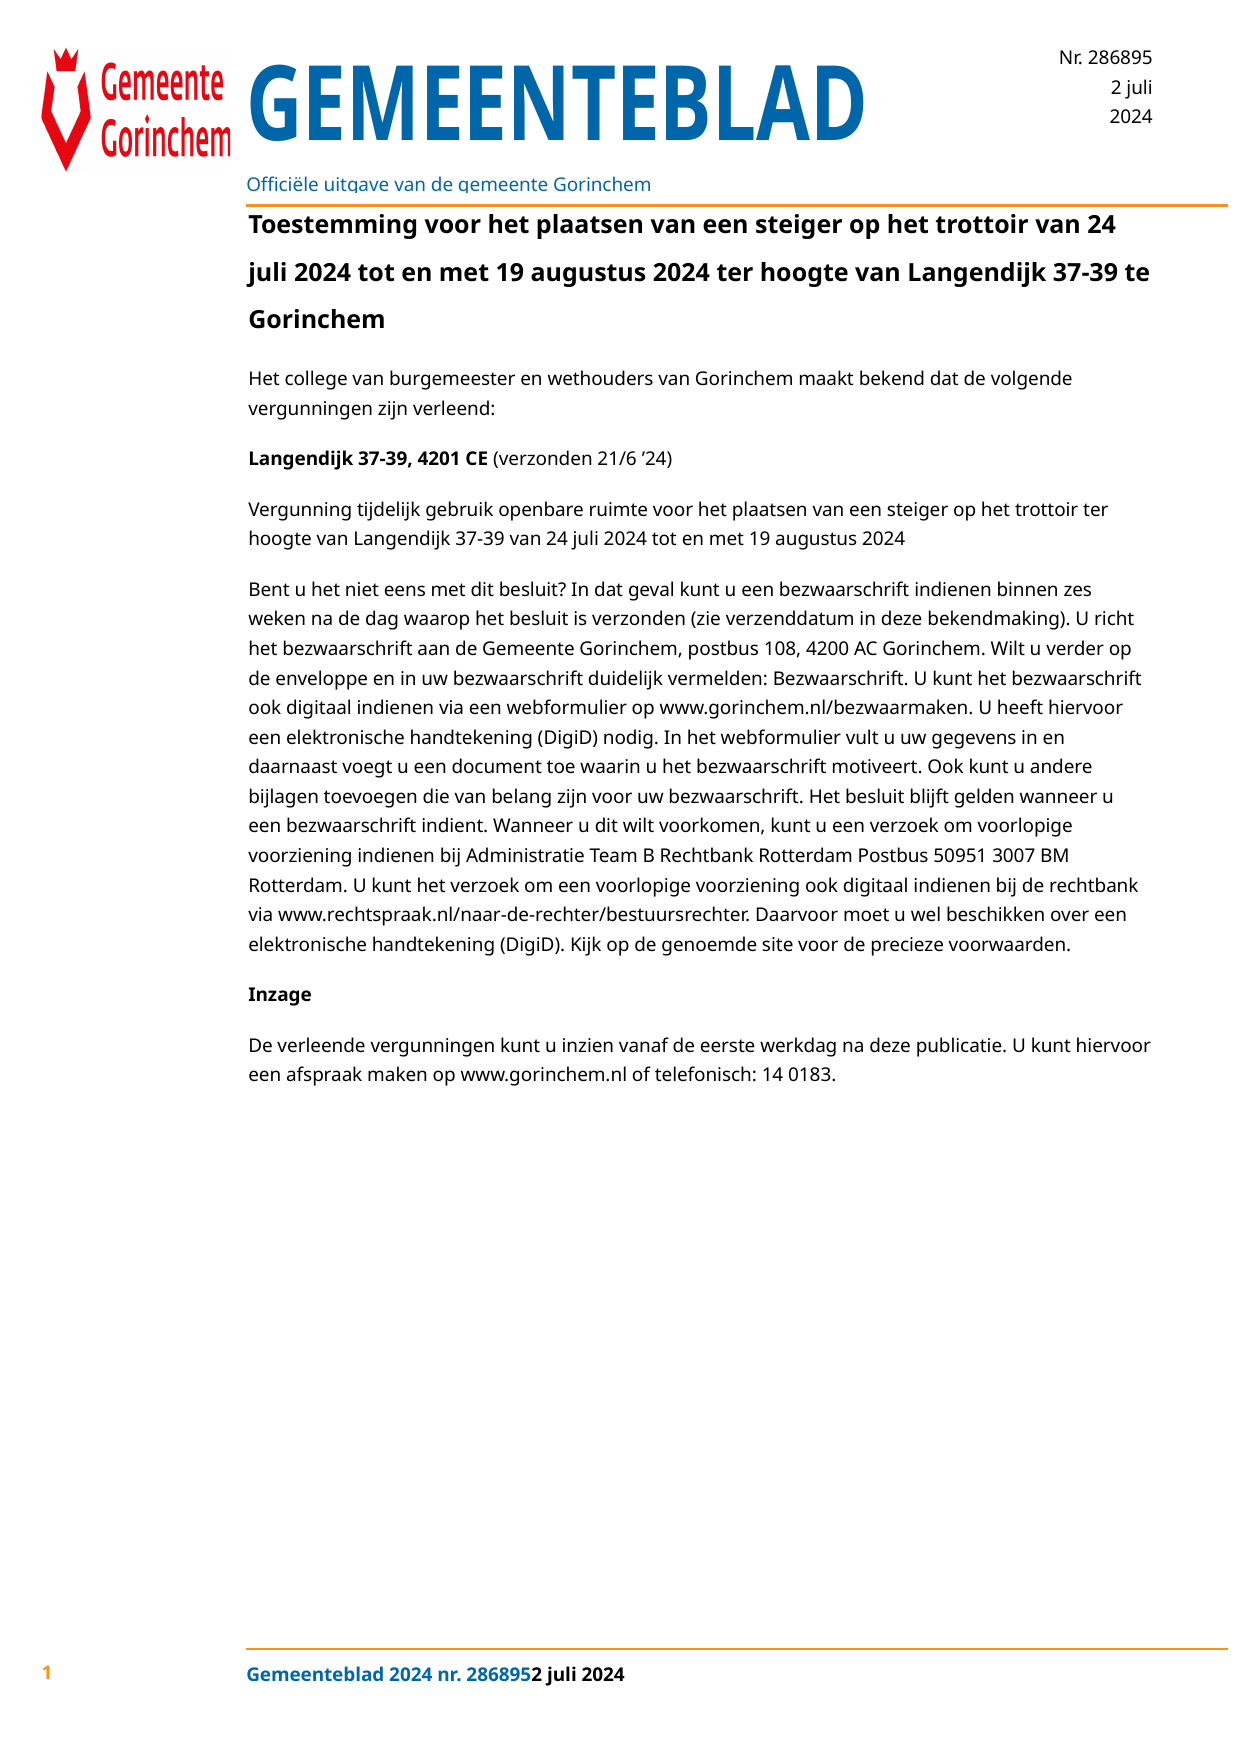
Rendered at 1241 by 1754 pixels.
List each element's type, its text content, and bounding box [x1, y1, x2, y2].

text De verleende vergunningen kunt u inzien vanaf de eerste werkdag na deze publicatie. U kunt hiervoor een afspraak maken op www.gorinchem.nl of telefonisch: 14 0183. [248, 1032, 1152, 1087]
text Bent u het niet eens met dit besluit? In dat geval kunt u een bezwaarschrift indienen binnen zes weken na de dag waarop het besluit is verzonden (zie verzenddatum in deze bekendmaking). U richt het bezwaarschrift aan de Gemeente Gorinchem, postbus 108, 4200 AC Gorinchem. Wilt u verder op de enveloppe en in uw bezwaarschrift duidelijk vermelden: Bezwaarschrift. U kunt het bezwaarschrift ook digitaal indienen via een webformulier op www.gorinchem.nl/bezwaarmaken. U heeft hiervoor een elektronische handtekening (DigiD) nodig. In het webformulier vult u uw gegevens in en daarnaast voegt u een document toe waarin u het bezwaarschrift motiveert. Ook kunt u andere bijlagen toevoegen die van belang zijn voor uw bezwaarschrift. Het besluit blijft gelden wanneer u een bezwaarschrift indient. Wanneer u dit wilt voorkomen, kunt u een verzoek om voorlopige voorziening indienen bij Administratie Team B Rechtbank Rotterdam Postbus 50951 3007 BM Rotterdam. U kunt het verzoek om een voorlopige voorziening ook digitaal indienen bij de rechtbank via www.rechtspraak.nl/naar-de-rechter/bestuursrechter. Daarvoor moet u wel beschikken over een elektronische handtekening (DigiD). Kijk op de genoemde site voor de precieze voorwaarden. [248, 576, 1152, 957]
text Toestemming voor het plaatsen van een steiger op het trottoir van 24 juli 2024 tot en met 19 augustus 2024 ter hoogte van Langendijk 37-39 te Gorinchem [248, 207, 1152, 336]
picture [41, 47, 231, 172]
text Vergunning tijdelijk gebruik openbare ruimte voor het plaatsen van een steiger op het trottoir ter hoogte van Langendijk 37-39 van 24 juli 2024 tot en met 19 augustus 2024 [248, 496, 1152, 551]
text Het college van burgemeester en wethouders van Gorinchem maakt bekend dat de volgende vergunningen zijn verleend: [248, 366, 1152, 421]
text Inzage [248, 981, 1152, 1007]
text Langendijk 37-39, 4201 CE (verzonden 21/6 ’24) [248, 446, 1152, 471]
